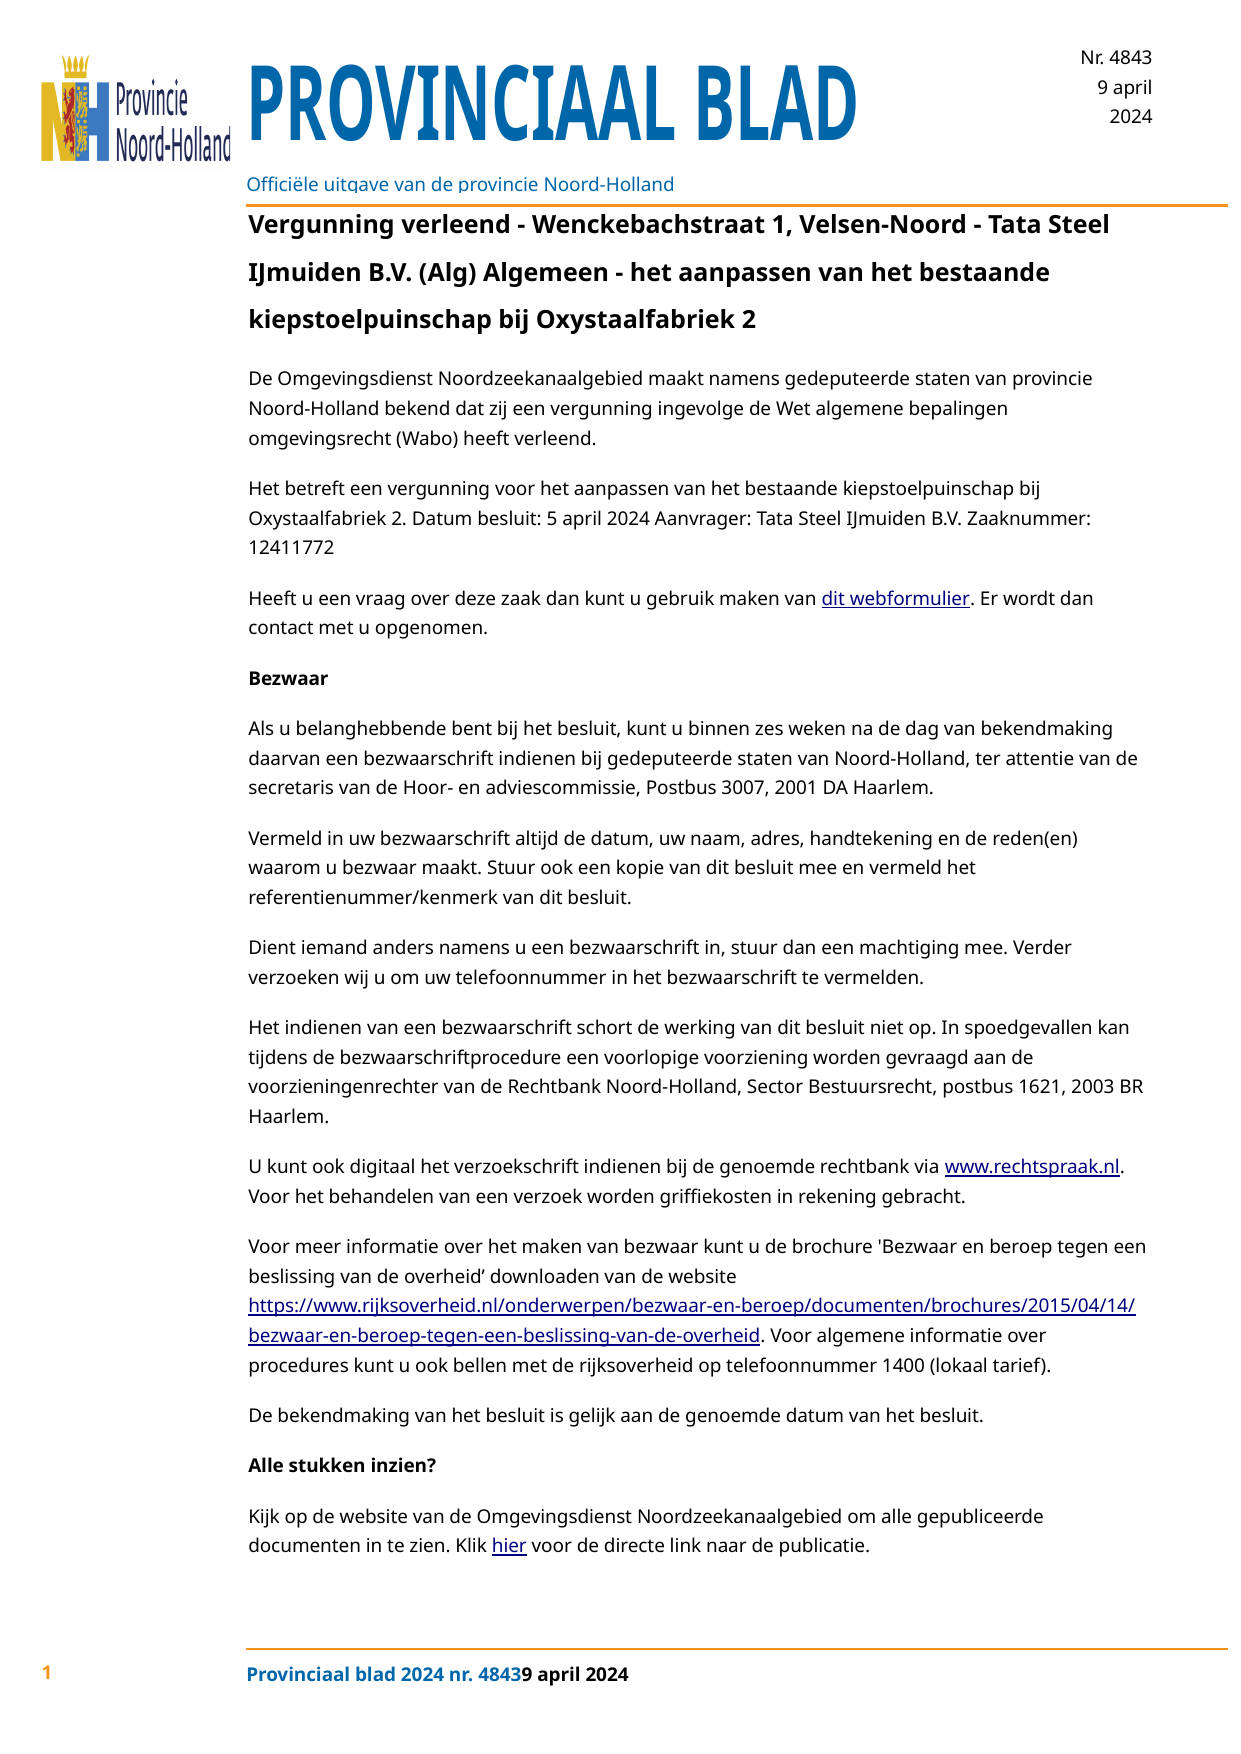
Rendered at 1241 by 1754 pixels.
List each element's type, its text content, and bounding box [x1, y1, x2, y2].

text Voor meer informatie over het maken van bezwaar kunt u de brochure 'Bezwaar en beroep tegen een beslissing van de overheid’ downloaden van de website https://www.rijksoverheid.nl/onderwerpen/bezwaar-en-beroep/documenten/brochures/2015/04/14/bezwaar-en-beroep-tegen-een-beslissing-van-de-overheid. Voor algemene informatie over procedures kunt u ook bellen met de rijksoverheid op telefoonnummer 1400 (lokaal tarief). [248, 1233, 1152, 1377]
text Alle stukken inzien? [248, 1453, 1152, 1478]
text Kijk op de website van de Omgevingsdienst Noordzeekanaalgebied om alle gepubliceerde documenten in te zien. Klik hier voor de directe link naar de publicatie. [248, 1503, 1152, 1558]
text Het betreft een vergunning voor het aanpassen van het bestaande kiepstoelpuinschap bij Oxystaalfabriek 2. Datum besluit: 5 april 2024 Aanvrager: Tata Steel IJmuiden B.V. Zaaknummer: 12411772 [248, 475, 1152, 560]
text Vergunning verleend - Wenckebachstraat 1, Velsen-Noord - Tata Steel IJmuiden B.V. (Alg) Algemeen - het aanpassen van het bestaande kiepstoelpuinschap bij Oxystaalfabriek 2 [248, 207, 1152, 336]
text Vermeld in uw bezwaarschrift altijd de datum, uw naam, adres, handtekening en de reden(en) waarom u bezwaar maakt. Stuur ook een kopie van dit besluit mee en vermeld het referentienummer/kenmerk van dit besluit. [248, 825, 1152, 909]
picture [41, 47, 231, 172]
text Dient iemand anders namens u een bezwaarschrift in, stuur dan een machtiging mee. Verder verzoeken wij u om uw telefoonnummer in het bezwaarschrift te vermelden. [248, 934, 1152, 989]
text U kunt ook digitaal het verzoekschrift indienen bij de genoemde rechtbank via www.rechtspraak.nl. Voor het behandelen van een verzoek worden griffiekosten in rekening gebracht. [248, 1153, 1152, 1209]
text Heeft u een vraag over deze zaak dan kunt u gebruik maken van dit webformulier. Er wordt dan contact met u opgenomen. [248, 585, 1152, 640]
text De Omgevingsdienst Noordzeekanaalgebied maakt namens gedeputeerde staten van provincie Noord-Holland bekend dat zij een vergunning ingevolge de Wet algemene bepalingen omgevingsrecht (Wabo) heeft verleend. [248, 366, 1152, 450]
text Bezwaar [248, 665, 1152, 690]
text Als u belanghebbende bent bij het besluit, kunt u binnen zes weken na de dag van bekendmaking daarvan een bezwaarschrift indienen bij gedeputeerde staten van Noord-Holland, ter attentie van de secretaris van de Hoor- en adviescommissie, Postbus 3007, 2001 DA Haarlem. [248, 715, 1152, 800]
text De bekendmaking van het besluit is gelijk aan de genoemde datum van het besluit. [248, 1402, 1152, 1428]
text Het indienen van een bezwaarschrift schort de werking van dit besluit niet op. In spoedgevallen kan tijdens de bezwaarschriftprocedure een voorlopige voorziening worden gevraagd aan de voorzieningenrechter van de Rechtbank Noord-Holland, Sector Bestuursrecht, postbus 1621, 2003 BR Haarlem. [248, 1014, 1152, 1129]
